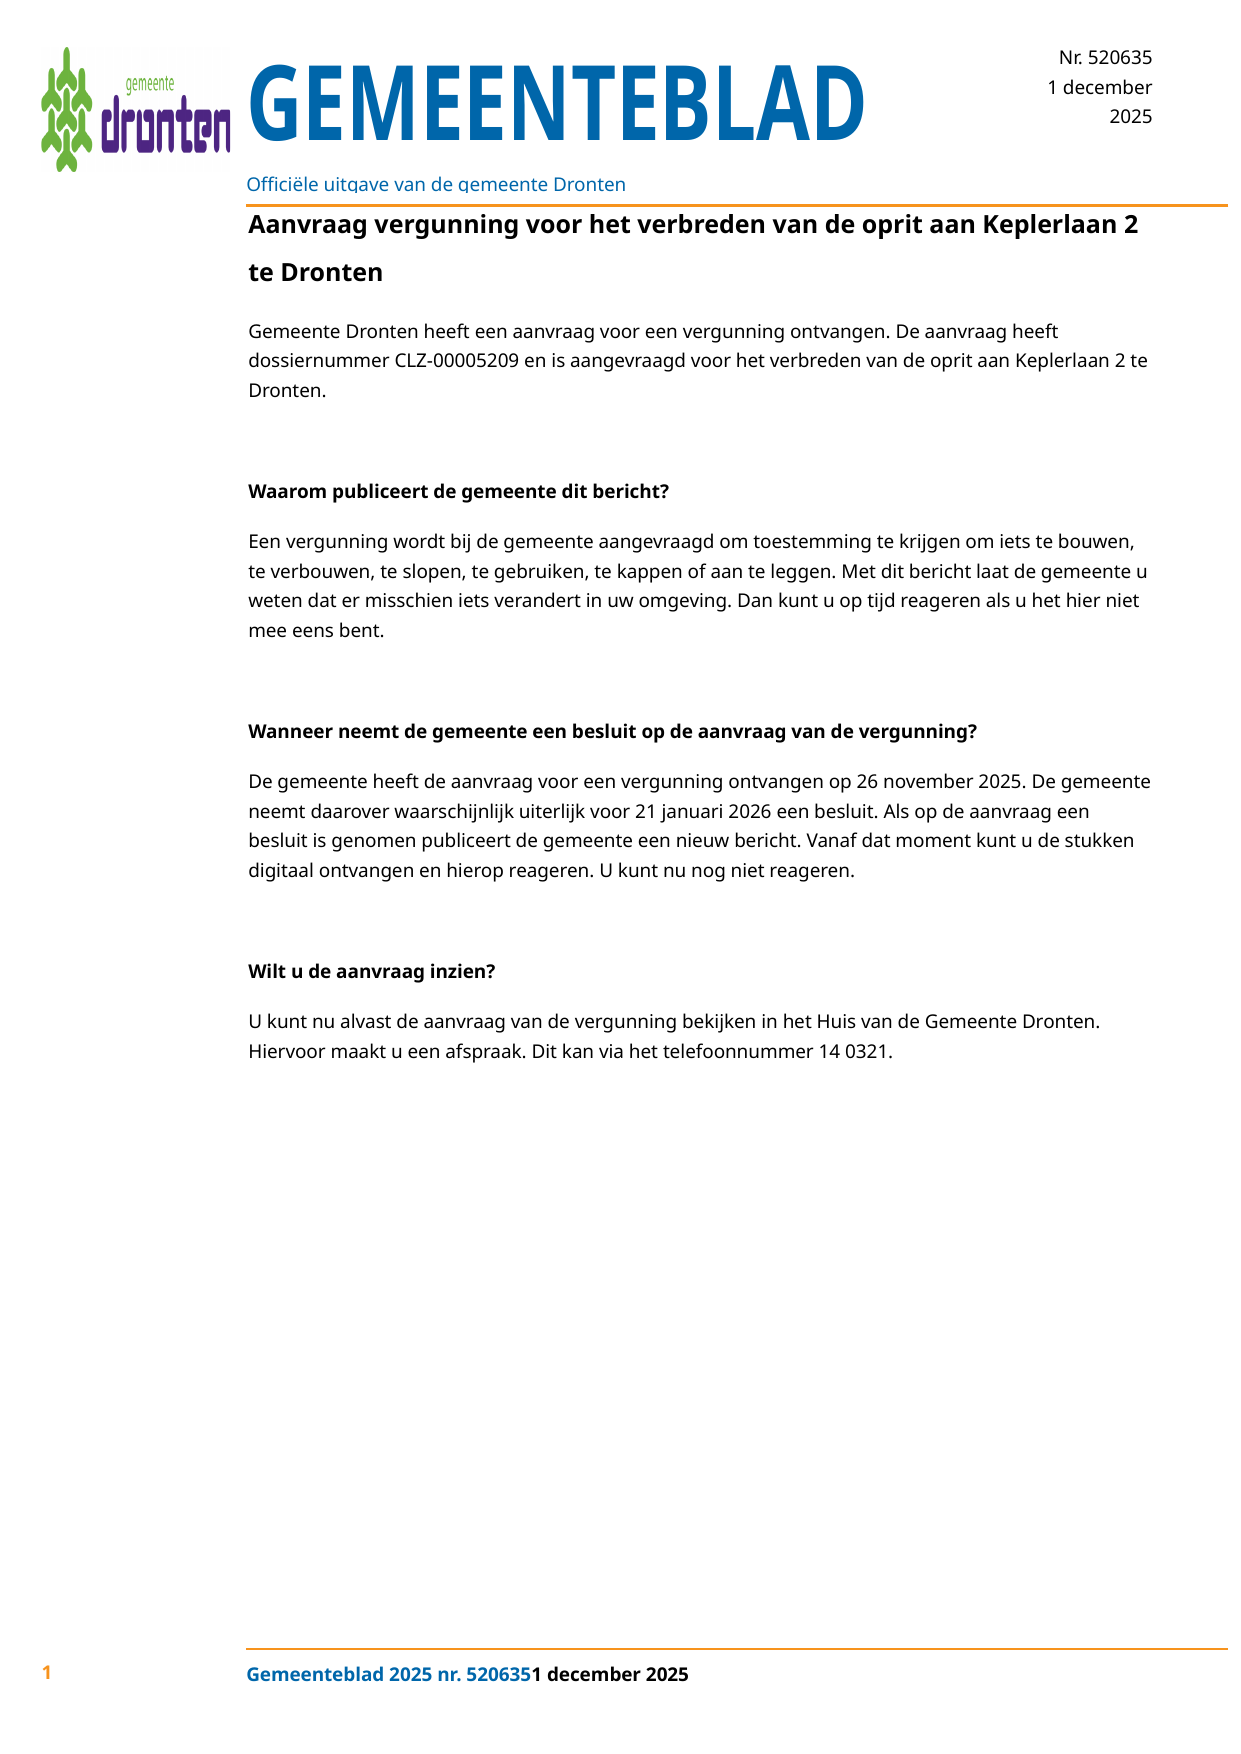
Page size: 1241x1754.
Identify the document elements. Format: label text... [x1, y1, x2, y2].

text Een vergunning wordt bij de gemeente aangevraagd om toestemming te krijgen om iets te bouwen, te verbouwen, te slopen, te gebruiken, te kappen of aan te leggen. Met dit bericht laat de gemeente u weten dat er misschien iets verandert in uw omgeving. Dan kunt u op tijd reageren als u het hier niet mee eens bent. [248, 528, 1152, 643]
text Waarom publiceert de gemeente dit bericht? [248, 478, 1152, 504]
text Wanneer neemt de gemeente een besluit op de aanvraag van de vergunning? [248, 718, 1152, 744]
text Wilt u de aanvraag inzien? [248, 958, 1152, 984]
text Gemeente Dronten heeft een aanvraag voor een vergunning ontvangen. De aanvraag heeft dossiernummer CLZ-00005209 en is aangevraagd voor het verbreden van de oprit aan Keplerlaan 2 te Dronten. [248, 318, 1152, 403]
text De gemeente heeft de aanvraag voor een vergunning ontvangen op 26 november 2025. De gemeente neemt daarover waarschijnlijk uiterlijk voor 21 januari 2026 een besluit. Als op de aanvraag een besluit is genomen publiceert de gemeente een nieuw bericht. Vanaf dat moment kunt u de stukken digitaal ontvangen en hierop reageren. U kunt nu nog niet reageren. [248, 768, 1152, 883]
text U kunt nu alvast de aanvraag van de vergunning bekijken in het Huis van de Gemeente Dronten. Hiervoor maakt u een afspraak. Dit kan via het telefoonnummer 14 0321. [248, 1008, 1152, 1064]
text Aanvraag vergunning voor het verbreden van de oprit aan Keplerlaan 2 te Dronten [248, 207, 1152, 288]
picture [41, 47, 231, 172]
